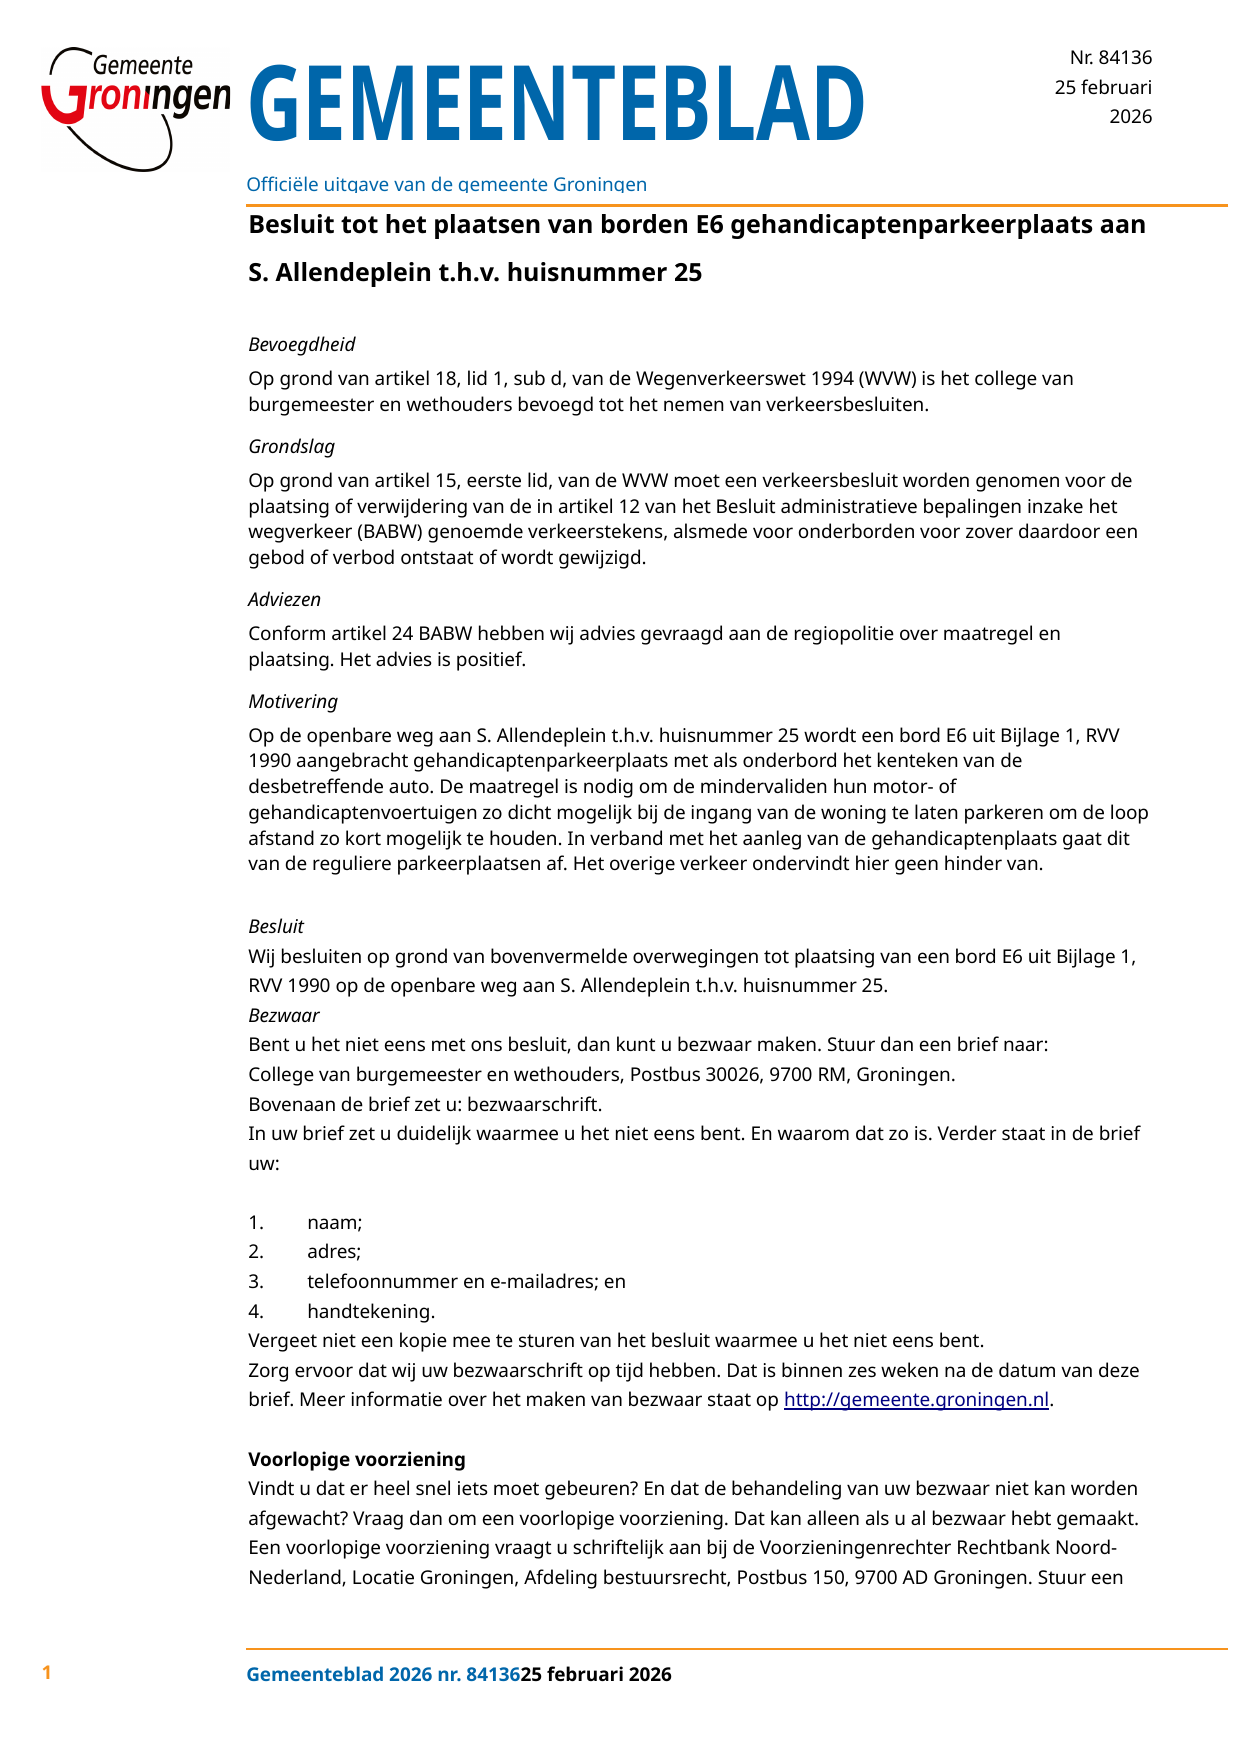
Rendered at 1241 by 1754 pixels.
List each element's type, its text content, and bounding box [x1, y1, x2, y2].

text Besluit [248, 913, 1152, 939]
text Vindt u dat er heel snel iets moet gebeuren? En dat de behandeling van uw bezwaar niet kan worden afgewacht? Vraag dan om een voorlopige voorziening. Dat kan alleen als u al bezwaar hebt gemaakt. Een voorlopige voorziening vraagt u schriftelijk aan bij de Voorzieningenrechter Rechtbank Noord-Nederland, Locatie Groningen, Afdeling bestuursrecht, Postbus 150, 9700 AD Groningen. Stuur een [248, 1475, 1152, 1590]
text Op de openbare weg aan S. Allendeplein t.h.v. huisnummer 25 wordt een bord E6 uit Bijlage 1, RVV 1990 aangebracht gehandicaptenparkeerplaats met als onderbord het kenteken van de desbetreffende auto. De maatregel is nodig om de mindervaliden hun motor- of gehandicaptenvoertuigen zo dicht mogelijk bij de ingang van de woning te laten parkeren om de loop afstand zo kort mogelijk te houden. In verband met het aanleg van de gehandicaptenplaats gaat dit van de reguliere parkeerplaatsen af. Het overige verkeer ondervindt hier geen hinder van. [248, 722, 1152, 876]
list adres; [248, 1239, 1152, 1264]
text Conform artikel 24 BABW hebben wij advies gevraagd aan de regiopolitie over maatregel en plaatsing. Het advies is positief. [248, 620, 1152, 672]
list handtekening. [248, 1298, 1152, 1324]
text Bezwaar [248, 1002, 1152, 1028]
text In uw brief zet u duidelijk waarmee u het niet eens bent. En waarom dat zo is. Verder staat in de brief uw: [248, 1120, 1152, 1176]
text Bovenaan de brief zet u: bezwaarschrift. [248, 1091, 1152, 1117]
text Op grond van artikel 18, lid 1, sub d, van de Wegenverkeerswet 1994 (WVW) is het college van burgemeester en wethouders bevoegd tot het nemen van verkeersbesluiten. [248, 366, 1152, 417]
text Bevoegdheid [248, 331, 1152, 357]
text Wij besluiten op grond van bovenvermelde overwegingen tot plaatsing van een bord E6 uit Bijlage 1, RVV 1990 op de openbare weg aan S. Allendeplein t.h.v. huisnummer 25. [248, 943, 1152, 998]
text Vergeet niet een kopie mee te sturen van het besluit waarmee u het niet eens bent. [248, 1327, 1152, 1353]
text Grondslag [248, 433, 1152, 459]
picture [41, 47, 231, 172]
text Voorlopige voorziening [248, 1446, 1152, 1472]
text Op grond van artikel 15, eerste lid, van de WVW moet een verkeersbesluit worden genomen voor de plaatsing of verwijdering van de in artikel 12 van het Besluit administratieve bepalingen inzake het wegverkeer (BABW) genoemde verkeerstekens, alsmede voor onderborden voor zover daardoor een gebod of verbod ontstaat of wordt gewijzigd. [248, 467, 1152, 570]
text College van burgemeester en wethouders, Postbus 30026, 9700 RM, Groningen. [248, 1061, 1152, 1087]
text Adviezen [248, 586, 1152, 612]
list naam; [248, 1209, 1152, 1235]
list telefoonnummer en e-mailadres; en [248, 1268, 1152, 1294]
text Bent u het niet eens met ons besluit, dan kunt u bezwaar maken. Stuur dan een brief naar: [248, 1032, 1152, 1057]
text Besluit tot het plaatsen van borden E6 gehandicaptenparkeerplaats aan S. Allendeplein t.h.v. huisnummer 25 [248, 207, 1152, 288]
text Motivering [248, 688, 1152, 714]
text Zorg ervoor dat wij uw bezwaarschrift op tijd hebben. Dat is binnen zes weken na de datum van deze brief. Meer informatie over het maken van bezwaar staat op http://gemeente.groningen.nl. [248, 1357, 1152, 1412]
